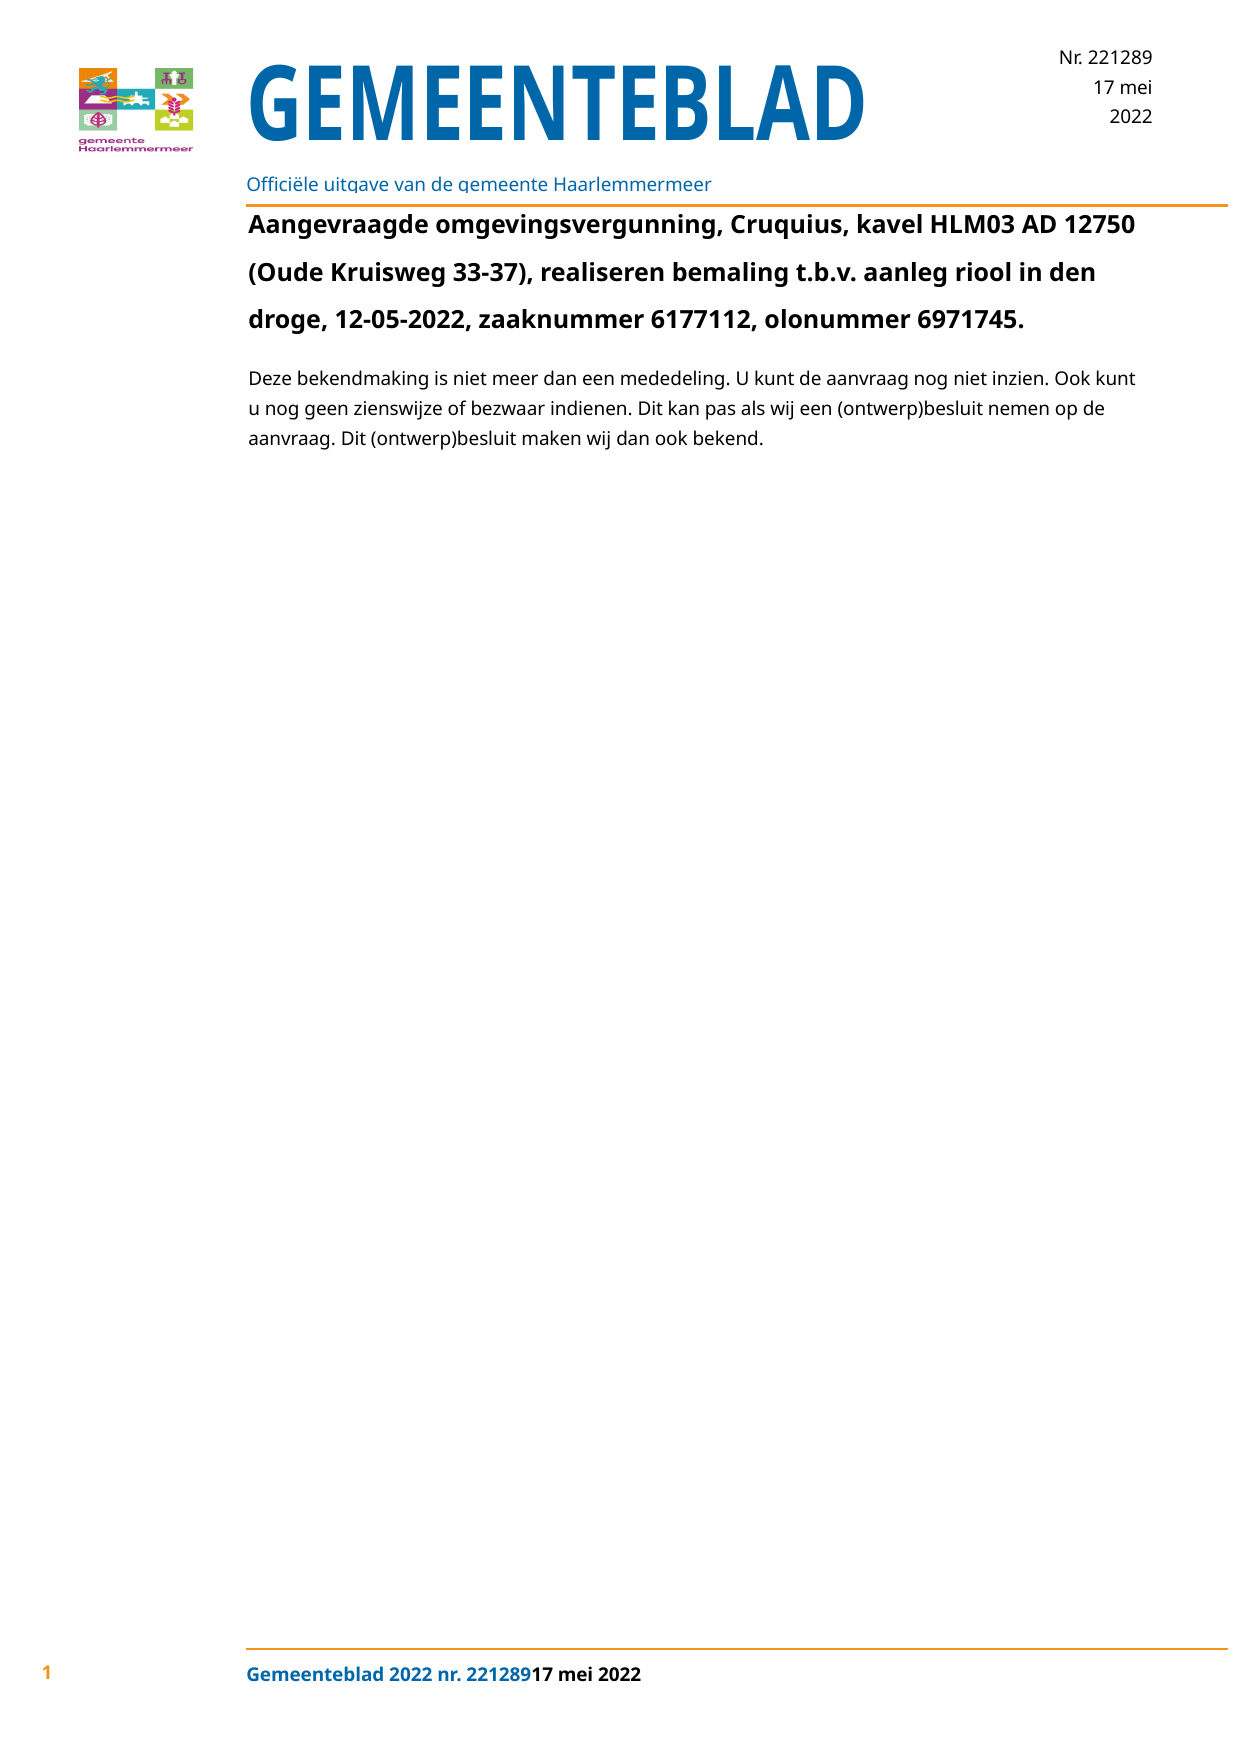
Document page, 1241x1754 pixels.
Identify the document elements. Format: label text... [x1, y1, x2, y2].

text Aangevraagde omgevingsvergunning, Cruquius, kavel HLM03 AD 12750 (Oude Kruisweg 33-37), realiseren bemaling t.b.v. aanleg riool in den droge, 12-05-2022, zaaknummer 6177112, olonummer 6971745. [248, 207, 1152, 336]
picture [41, 47, 231, 172]
text Deze bekendmaking is niet meer dan een mededeling. U kunt de aanvraag nog niet inzien. Ook kunt u nog geen zienswijze of bezwaar indienen. Dit kan pas als wij een (ontwerp)besluit nemen op de aanvraag. Dit (ontwerp)besluit maken wij dan ook bekend. [248, 366, 1152, 450]
